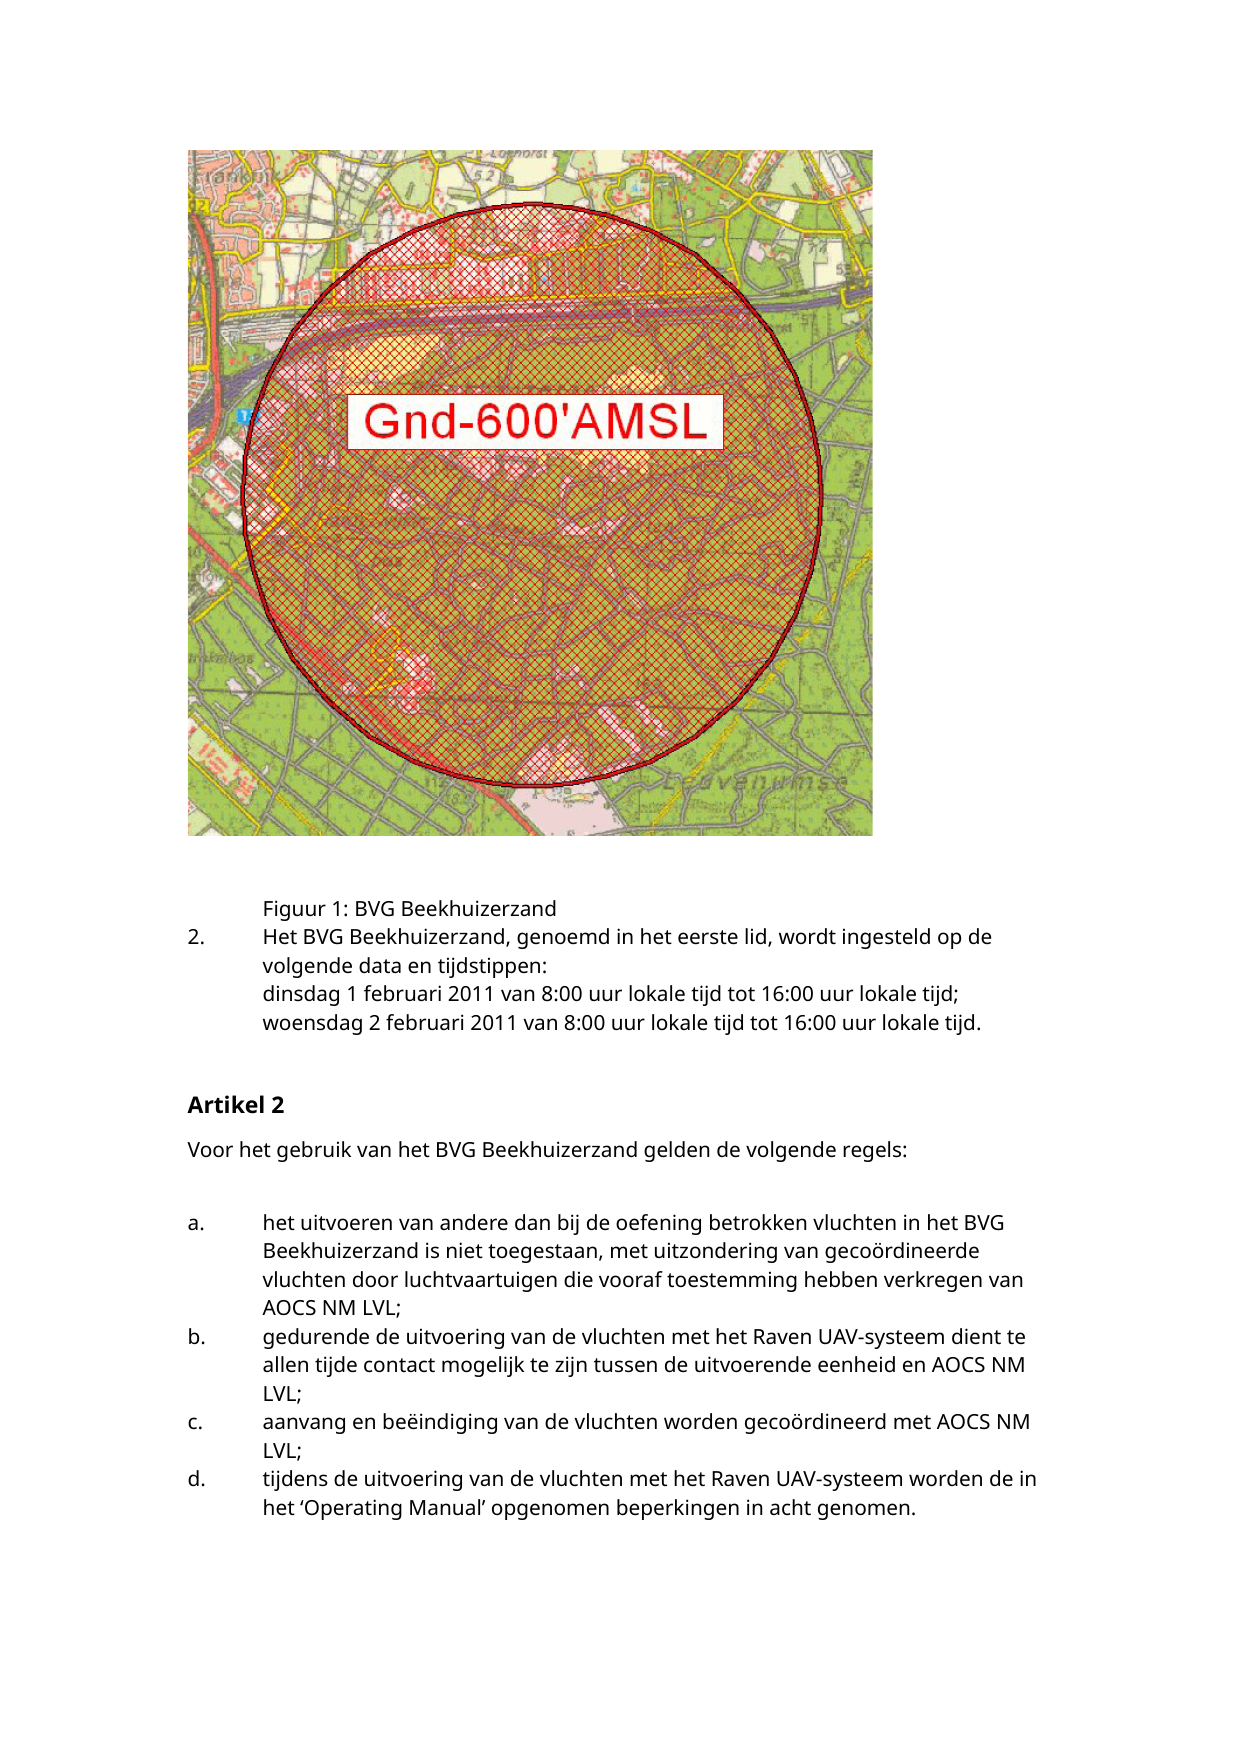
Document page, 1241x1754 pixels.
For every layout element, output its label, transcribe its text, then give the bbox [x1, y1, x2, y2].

list woensdag 2 februari 2011 van 8:00 uur lokale tijd tot 16:00 uur lokale tijd. [187, 1008, 1053, 1036]
subtitle Artikel 2 [187, 1088, 1053, 1120]
list het uitvoeren van andere dan bij de oefening betrokken vluchten in het BVG Beekhuizerzand is niet toegestaan, met uitzondering van gecoördineerde vluchten door luchtvaartuigen die vooraf toestemming hebben verkregen van AOCS NM LVL; [187, 1208, 1053, 1322]
text Voor het gebruik van het BVG Beekhuizerzand gelden de volgende regels: [187, 1135, 1053, 1163]
picture [187, 150, 873, 836]
list dinsdag 1 februari 2011 van 8:00 uur lokale tijd tot 16:00 uur lokale tijd; [187, 979, 1053, 1008]
list Figuur 1: BVG Beekhuizerzand [187, 894, 1053, 922]
list aanvang en beëindiging van de vluchten worden gecoördineerd met AOCS NM LVL; [187, 1407, 1053, 1464]
list gedurende de uitvoering van de vluchten met het Raven UAV-systeem dient te allen tijde contact mogelijk te zijn tussen de uitvoerende eenheid en AOCS NM LVL; [187, 1322, 1053, 1407]
list Het BVG Beekhuizerzand, genoemd in het eerste lid, wordt ingesteld op de volgende data en tijdstippen: [187, 922, 1053, 979]
list tijdens de uitvoering van de vluchten met het Raven UAV-systeem worden de in het ‘Operating Manual’ opgenomen beperkingen in acht genomen. [187, 1464, 1053, 1521]
